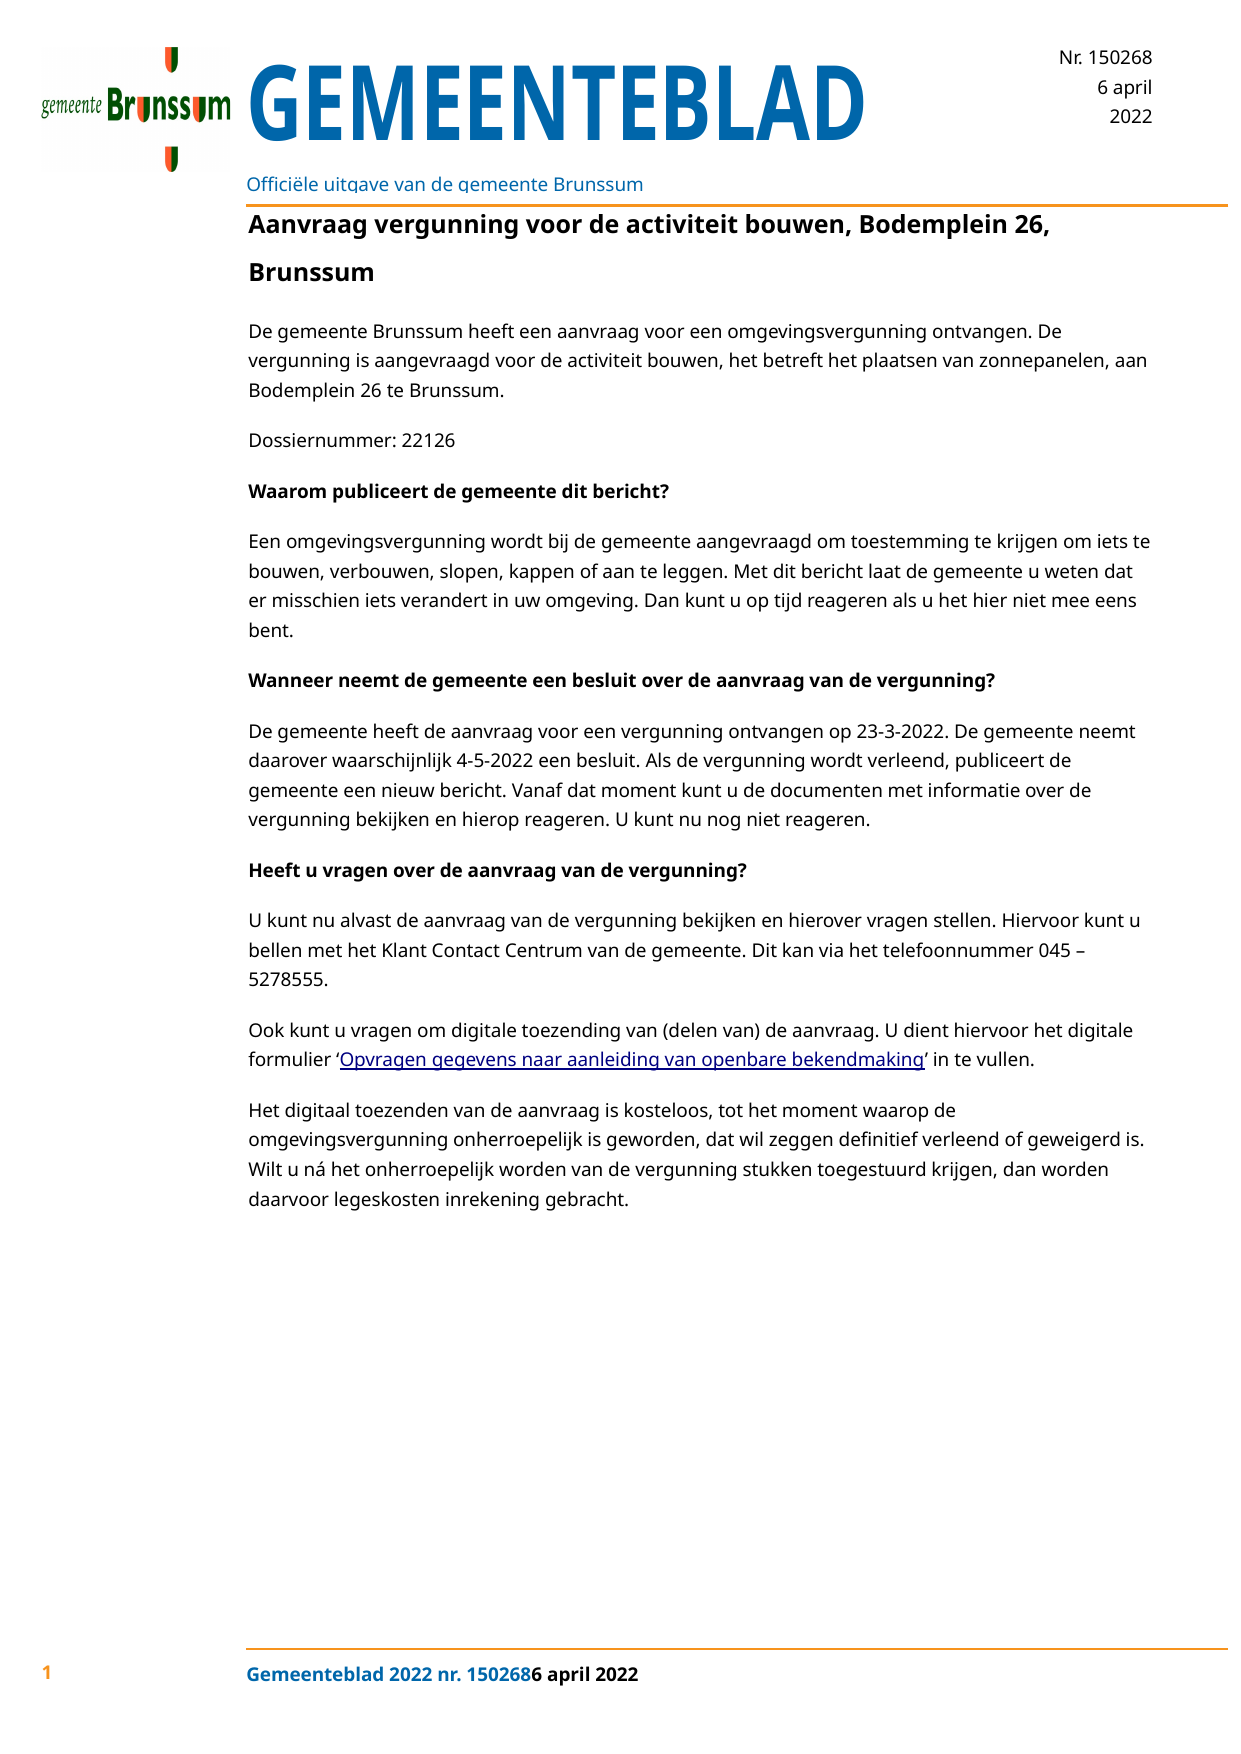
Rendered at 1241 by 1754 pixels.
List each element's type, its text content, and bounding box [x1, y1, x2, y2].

text Dossiernummer: 22126 [248, 427, 1152, 453]
text Heeft u vragen over de aanvraag van de vergunning? [248, 857, 1152, 883]
text U kunt nu alvast de aanvraag van de vergunning bekijken en hierover vragen stellen. Hiervoor kunt u bellen met het Klant Contact Centrum van de gemeente. Dit kan via het telefoonnummer 045 – 5278555. [248, 907, 1152, 992]
text Waarom publiceert de gemeente dit bericht? [248, 478, 1152, 504]
text Ook kunt u vragen om digitale toezending van (delen van) de aanvraag. U dient hiervoor het digitale formulier ‘Opvragen gegevens naar aanleiding van openbare bekendmaking’ in te vullen. [248, 1017, 1152, 1072]
text Aanvraag vergunning voor de activiteit bouwen, Bodemplein 26, Brunssum [248, 207, 1152, 288]
text Wanneer neemt de gemeente een besluit over de aanvraag van de vergunning? [248, 667, 1152, 693]
text Een omgevingsvergunning wordt bij de gemeente aangevraagd om toestemming te krijgen om iets te bouwen, verbouwen, slopen, kappen of aan te leggen. Met dit bericht laat de gemeente u weten dat er misschien iets verandert in uw omgeving. Dan kunt u op tijd reageren als u het hier niet mee eens bent. [248, 528, 1152, 643]
picture [41, 47, 231, 172]
text De gemeente heeft de aanvraag voor een vergunning ontvangen op 23-3-2022. De gemeente neemt daarover waarschijnlijk 4-5-2022 een besluit. Als de vergunning wordt verleend, publiceert de gemeente een nieuw bericht. Vanaf dat moment kunt u de documenten met informatie over de vergunning bekijken en hierop reageren. U kunt nu nog niet reageren. [248, 718, 1152, 832]
text Het digitaal toezenden van de aanvraag is kosteloos, tot het moment waarop de omgevingsvergunning onherroepelijk is geworden, dat wil zeggen definitief verleend of geweigerd is. Wilt u ná het onherroepelijk worden van de vergunning stukken toegestuurd krijgen, dan worden daarvoor legeskosten inrekening gebracht. [248, 1097, 1152, 1212]
text De gemeente Brunssum heeft een aanvraag voor een omgevingsvergunning ontvangen. De vergunning is aangevraagd voor de activiteit bouwen, het betreft het plaatsen van zonnepanelen, aan Bodemplein 26 te Brunssum. [248, 318, 1152, 403]
